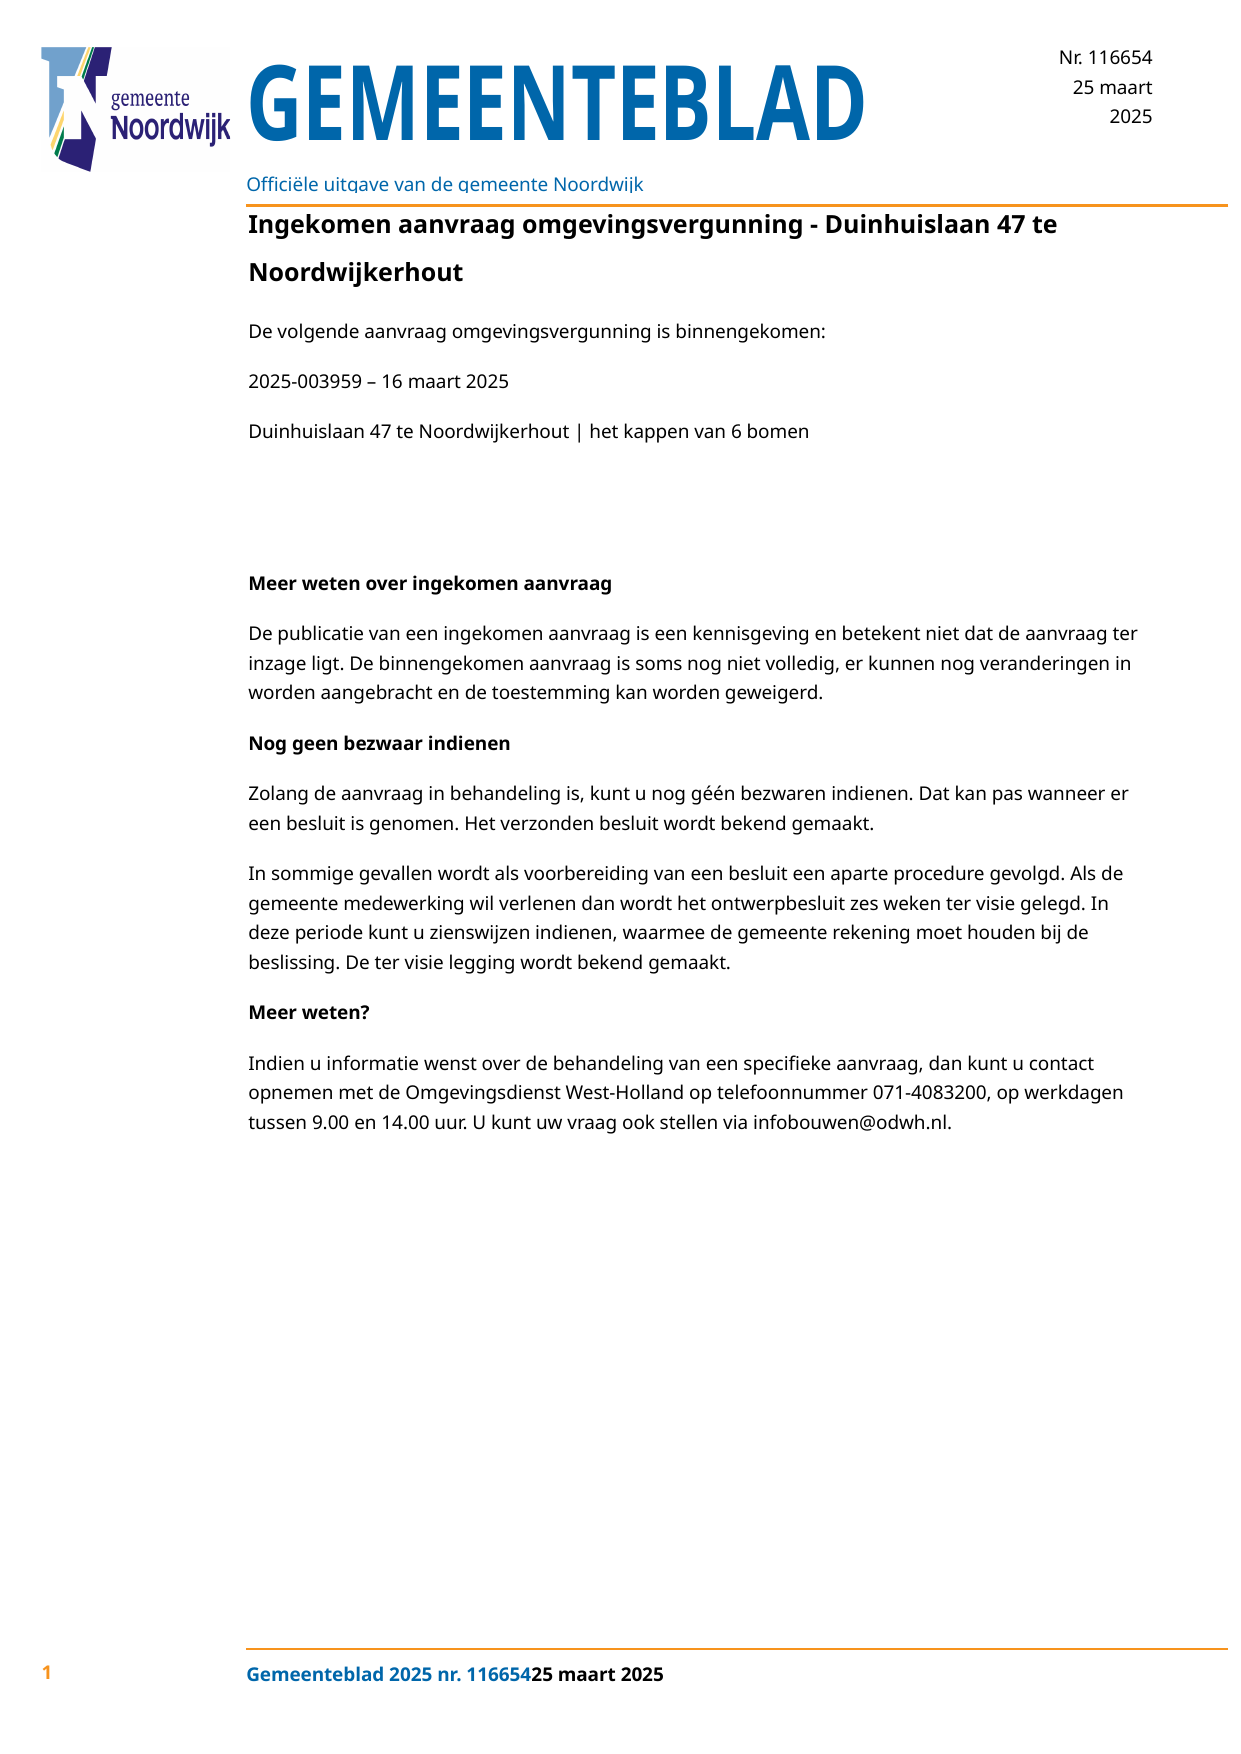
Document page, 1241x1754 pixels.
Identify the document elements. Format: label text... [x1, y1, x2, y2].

text Ingekomen aanvraag omgevingsvergunning - Duinhuislaan 47 te Noordwijkerhout [248, 207, 1152, 288]
text 2025-003959 – 16 maart 2025 [248, 368, 1152, 394]
text Meer weten over ingekomen aanvraag [248, 570, 1152, 596]
text Duinhuislaan 47 te Noordwijkerhout | het kappen van 6 bomen [248, 419, 1152, 444]
text Zolang de aanvraag in behandeling is, kunt u nog géén bezwaren indienen. Dat kan pas wanneer er een besluit is genomen. Het verzonden besluit wordt bekend gemaakt. [248, 780, 1152, 836]
text Meer weten? [248, 999, 1152, 1025]
text Nog geen bezwaar indienen [248, 730, 1152, 756]
picture [41, 47, 231, 172]
text De volgende aanvraag omgevingsvergunning is binnengekomen: [248, 318, 1152, 344]
text In sommige gevallen wordt als voorbereiding van een besluit een aparte procedure gevolgd. Als de gemeente medewerking wil verlenen dan wordt het ontwerpbesluit zes weken ter visie gelegd. In deze periode kunt u zienswijzen indienen, waarmee de gemeente rekening moet houden bij de beslissing. De ter visie legging wordt bekend gemaakt. [248, 860, 1152, 975]
text Indien u informatie wenst over de behandeling van een specifieke aanvraag, dan kunt u contact opnemen met de Omgevingsdienst West-Holland op telefoonnummer 071-4083200, op werkdagen tussen 9.00 en 14.00 uur. U kunt uw vraag ook stellen via infobouwen@odwh.nl. [248, 1050, 1152, 1135]
text De publicatie van een ingekomen aanvraag is een kennisgeving en betekent niet dat de aanvraag ter inzage ligt. De binnengekomen aanvraag is soms nog niet volledig, er kunnen nog veranderingen in worden aangebracht en de toestemming kan worden geweigerd. [248, 620, 1152, 705]
